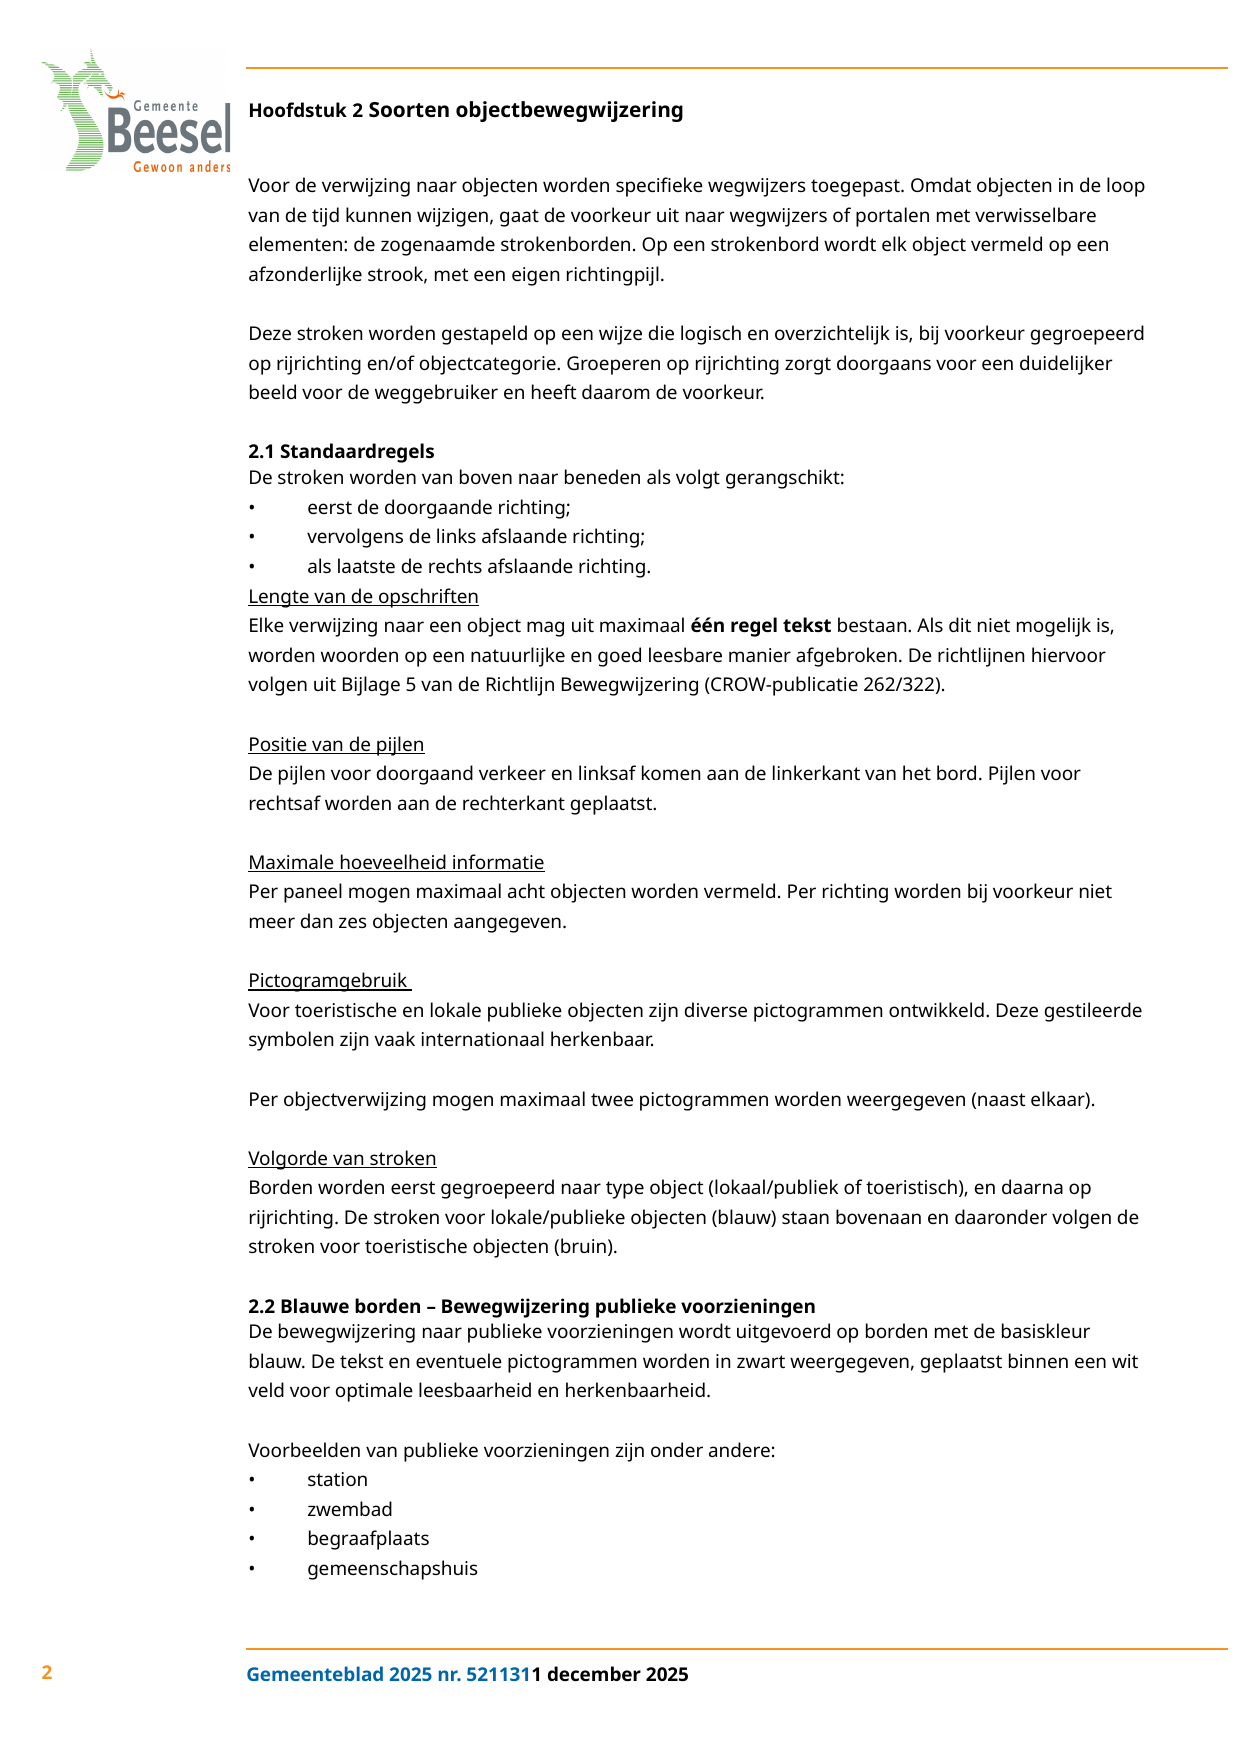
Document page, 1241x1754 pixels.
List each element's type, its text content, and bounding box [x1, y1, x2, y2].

text De bewegwijzering naar publieke voorzieningen wordt uitgevoerd op borden met de basiskleur blauw. De tekst en eventuele pictogrammen worden in zwart weergegeven, geplaatst binnen een wit veld voor optimale leesbaarheid en herkenbaarheid. [248, 1318, 1152, 1403]
text De stroken worden van boven naar beneden als volgt gerangschikt: [248, 464, 1152, 490]
list vervolgens de links afslaande richting; [248, 524, 1152, 549]
list station [248, 1466, 1152, 1492]
text Lengte van de opschriften [248, 583, 1152, 608]
text Hoofdstuk 2 Soorten objectbewegwijzering [248, 95, 1152, 123]
text Volgorde van stroken [248, 1145, 1152, 1171]
text Positie van de pijlen [248, 731, 1152, 756]
list eerst de doorgaande richting; [248, 494, 1152, 520]
list begraafplaats [248, 1526, 1152, 1551]
text 2.2 Blauwe borden – Bewegwijzering publieke voorzieningen [248, 1293, 1152, 1318]
text Per paneel mogen maximaal acht objecten worden vermeld. Per richting worden bij voorkeur niet meer dan zes objecten aangegeven. [248, 879, 1152, 934]
text Voor de verwijzing naar objecten worden specifieke wegwijzers toegepast. Omdat objecten in de loop van de tijd kunnen wijzigen, gaat de voorkeur uit naar wegwijzers of portalen met verwisselbare elementen: de zogenaamde strokenborden. Op een strokenbord wordt elk object vermeld op een afzonderlijke strook, met een eigen richtingpijl. [248, 172, 1152, 287]
text Maximale hoeveelheid informatie [248, 849, 1152, 875]
text Per objectverwijzing mogen maximaal twee pictogrammen worden weergegeven (naast elkaar). [248, 1086, 1152, 1111]
text Borden worden eerst gegroepeerd naar type object (lokaal/publiek of toeristisch), en daarna op rijrichting. De stroken voor lokale/publieke objecten (blauw) staan bovenaan en daaronder volgen de stroken voor toeristische objecten (bruin). [248, 1174, 1152, 1259]
list als laatste de rechts afslaande richting. [248, 553, 1152, 579]
text Voor toeristische en lokale publieke objecten zijn diverse pictogrammen ontwikkeld. Deze gestileerde symbolen zijn vaak internationaal herkenbaar. [248, 997, 1152, 1052]
list gemeenschapshuis [248, 1555, 1152, 1581]
text Elke verwijzing naar een object mag uit maximaal één regel tekst bestaan. Als dit niet mogelijk is, worden woorden op een natuurlijke en goed leesbare manier afgebroken. De richtlijnen hiervoor volgen uit Bijlage 5 van de Richtlijn Bewegwijzering (CROW-publicatie 262/322). [248, 612, 1152, 697]
picture [41, 47, 231, 172]
text 2.1 Standaardregels [248, 439, 1152, 464]
text De pijlen voor doorgaand verkeer en linksaf komen aan de linkerkant van het bord. Pijlen voor rechtsaf worden aan de rechterkant geplaatst. [248, 760, 1152, 816]
text Deze stroken worden gestapeld op een wijze die logisch en overzichtelijk is, bij voorkeur gegroepeerd op rijrichting en/of objectcategorie. Groeperen op rijrichting zorgt doorgaans voor een duidelijker beeld voor de weggebruiker en heeft daarom de voorkeur. [248, 320, 1152, 405]
list zwembad [248, 1496, 1152, 1522]
text Pictogramgebruik [248, 967, 1152, 993]
text Voorbeelden van publieke voorzieningen zijn onder andere: [248, 1437, 1152, 1463]
